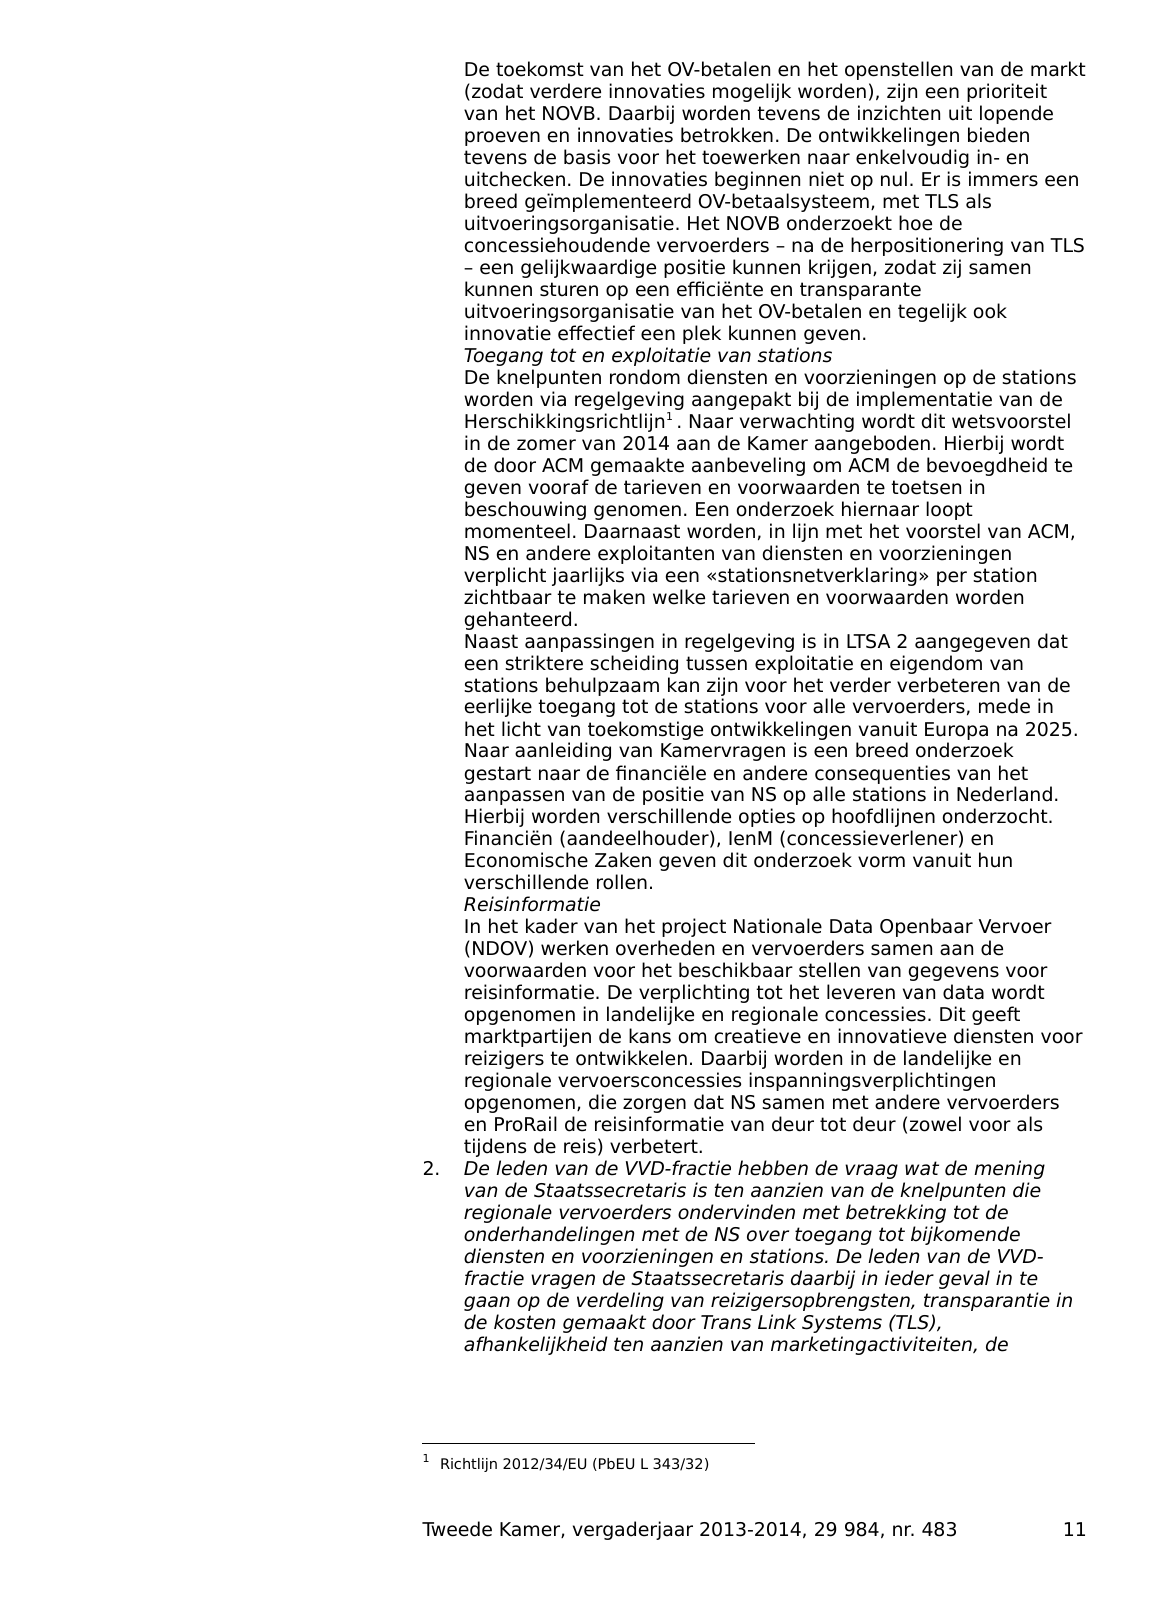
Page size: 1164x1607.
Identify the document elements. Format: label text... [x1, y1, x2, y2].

text De toekomst van het OV-betalen en het openstellen van de markt (zodat verdere innovaties mogelijk worden), zijn een prioriteit van het NOVB. Daarbij worden tevens de inzichten uit lopende proeven en innovaties betrokken. De ontwikkelingen bieden tevens de basis voor het toewerken naar enkelvoudig in- en uitchecken. De innovaties beginnen niet op nul. Er is immers een breed geïmplementeerd OV-betaalsysteem, met TLS als uitvoeringsorganisatie. Het NOVB onderzoekt hoe de concessiehoudende vervoerders – na de herpositionering van TLS – een gelijkwaardige positie kunnen krijgen, zodat zij samen kunnen sturen op een efficiënte en transparante uitvoeringsorganisatie van het OV-betalen en tegelijk ook innovatie effectief een plek kunnen geven. [464, 59, 1087, 345]
text 2. De leden van de VVD-fractie hebben de vraag wat de mening van de Staatssecretaris is ten aanzien van de knelpunten die regionale vervoerders ondervinden met betrekking tot de onderhandelingen met de NS over toegang tot bijkomende diensten en voorzieningen en stations. De leden van de VVD-fractie vragen de Staatssecretaris daarbij in ieder geval in te gaan op de verdeling van reizigersopbrengsten, transparantie in de kosten gemaakt door Trans Link Systems (TLS), afhankelijkheid ten aanzien van marketingactiviteiten, de [422, 1158, 1087, 1356]
text Naast aanpassingen in regelgeving is in LTSA 2 aangegeven dat een striktere scheiding tussen exploitatie en eigendom van stations behulpzaam kan zijn voor het verder verbeteren van de eerlijke toegang tot de stations voor alle vervoerders, mede in het licht van toekomstige ontwikkelingen vanuit Europa na 2025. Naar aanleiding van Kamervragen is een breed onderzoek gestart naar de financiële en andere consequenties van het aanpassen van de positie van NS op alle stations in Nederland. Hierbij worden verschillende opties op hoofdlijnen onderzocht. Financiën (aandeelhouder), IenM (concessieverlener) en Economische Zaken geven dit onderzoek vorm vanuit hun verschillende rollen. [464, 631, 1087, 894]
text Toegang tot en exploitatie van stations [464, 345, 1087, 367]
text De knelpunten rondom diensten en voorzieningen op de stations worden via regelgeving aangepakt bij de implementatie van de Herschikkingsrichtlijn. Naar verwachting wordt dit wetsvoorstel in de zomer van 2014 aan de Kamer aangeboden. Hierbij wordt de door ACM gemaakte aanbeveling om ACM de bevoegdheid te geven vooraf de tarieven en voorwaarden te toetsen in beschouwing genomen. Een onderzoek hiernaar loopt momenteel. Daarnaast worden, in lijn met het voorstel van ACM, NS en andere exploitanten van diensten en voorzieningen verplicht jaarlijks via een «stationsnetverklaring» per station zichtbaar te maken welke tarieven en voorwaarden worden gehanteerd. [464, 367, 1087, 631]
text Richtlijn 2012/34/EU (PbEU L 343/32) [422, 1452, 1087, 1474]
text In het kader van het project Nationale Data Openbaar Vervoer (NDOV) werken overheden en vervoerders samen aan de voorwaarden voor het beschikbaar stellen van gegevens voor reisinformatie. De verplichting tot het leveren van data wordt opgenomen in landelijke en regionale concessies. Dit geeft marktpartijen de kans om creatieve en innovatieve diensten voor reizigers te ontwikkelen. Daarbij worden in de landelijke en regionale vervoersconcessies inspanningsverplichtingen opgenomen, die zorgen dat NS samen met andere vervoerders en ProRail de reisinformatie van deur tot deur (zowel voor als tijdens de reis) verbetert. [464, 916, 1087, 1158]
text Reisinformatie [464, 894, 1087, 916]
